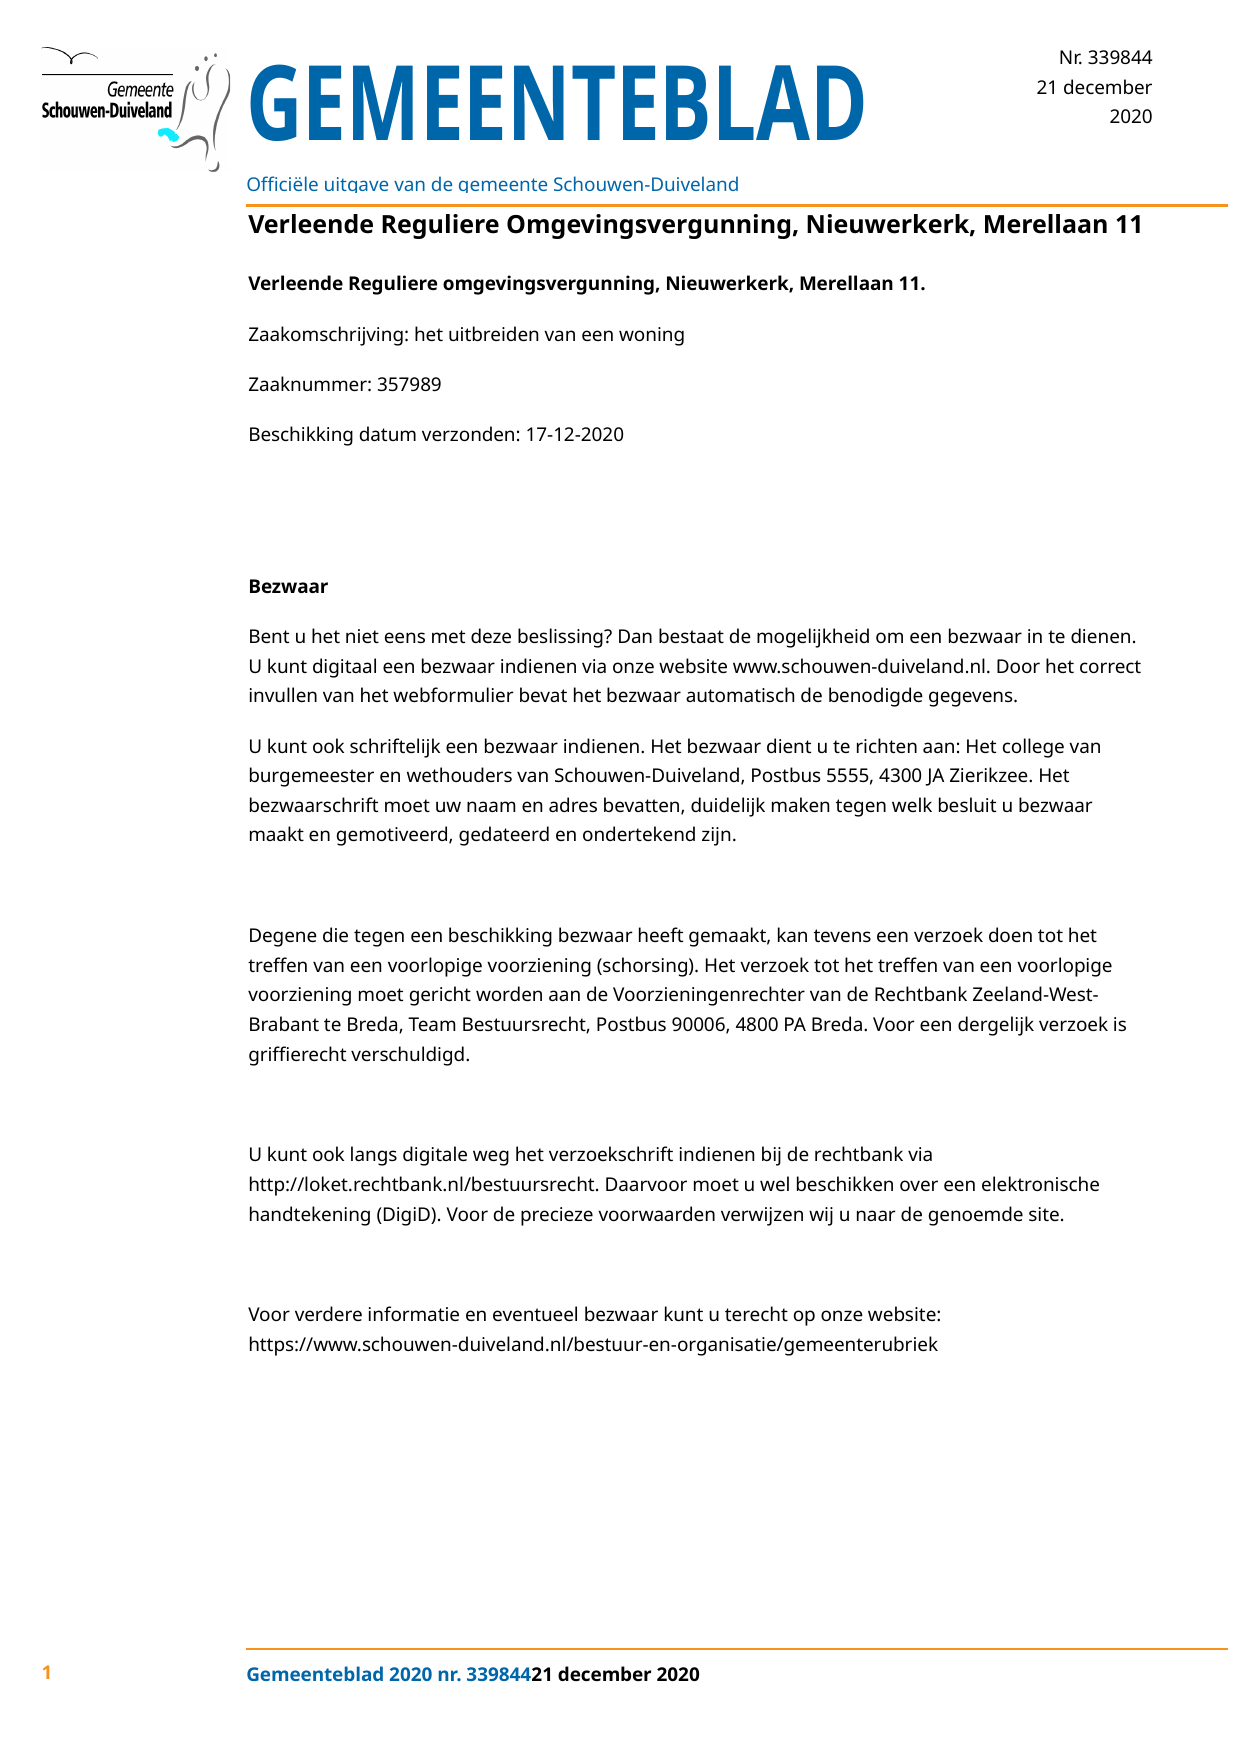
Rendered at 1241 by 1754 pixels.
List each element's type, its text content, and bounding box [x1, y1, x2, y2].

text Degene die tegen een beschikking bezwaar heeft gemaakt, kan tevens een verzoek doen tot het treffen van een voorlopige voorziening (schorsing). Het verzoek tot het treffen van een voorlopige voorziening moet gericht worden aan de Voorzieningenrechter van de Rechtbank Zeeland-West-Brabant te Breda, Team Bestuursrecht, Postbus 90006, 4800 PA Breda. Voor een dergelijk verzoek is griffierecht verschuldigd. [248, 922, 1152, 1066]
text Zaaknummer: 357989 [248, 371, 1152, 397]
text Beschikking datum verzonden: 17-12-2020 [248, 422, 1152, 447]
text U kunt ook schriftelijk een bezwaar indienen. Het bezwaar dient u te richten aan: Het college van burgemeester en wethouders van Schouwen-Duiveland, Postbus 5555, 4300 JA Zierikzee. Het bezwaarschrift moet uw naam en adres bevatten, duidelijk maken tegen welk besluit u bezwaar maakt en gemotiveerd, gedateerd en ondertekend zijn. [248, 733, 1152, 847]
text Verleende Reguliere Omgevingsvergunning, Nieuwerkerk, Merellaan 11 [248, 207, 1152, 241]
text Verleende Reguliere omgevingsvergunning, Nieuwerkerk, Merellaan 11. [248, 270, 1152, 296]
text Voor verdere informatie en eventueel bezwaar kunt u terecht op onze website: https://www.schouwen-duiveland.nl/bestuur-en-organisatie/gemeenterubriek [248, 1302, 1152, 1357]
text Zaakomschrijving: het uitbreiden van een woning [248, 321, 1152, 346]
text U kunt ook langs digitale weg het verzoekschrift indienen bij de rechtbank via http://loket.rechtbank.nl/bestuursrecht. Daarvoor moet u wel beschikken over een elektronische handtekening (DigiD). Voor de precieze voorwaarden verwijzen wij u naar de genoemde site. [248, 1142, 1152, 1226]
text Bezwaar [248, 573, 1152, 598]
picture [41, 47, 231, 172]
text Bent u het niet eens met deze beslissing? Dan bestaat de mogelijkheid om een bezwaar in te dienen. U kunt digitaal een bezwaar indienen via onze website www.schouwen-duiveland.nl. Door het correct invullen van het webformulier bevat het bezwaar automatisch de benodigde gegevens. [248, 623, 1152, 708]
